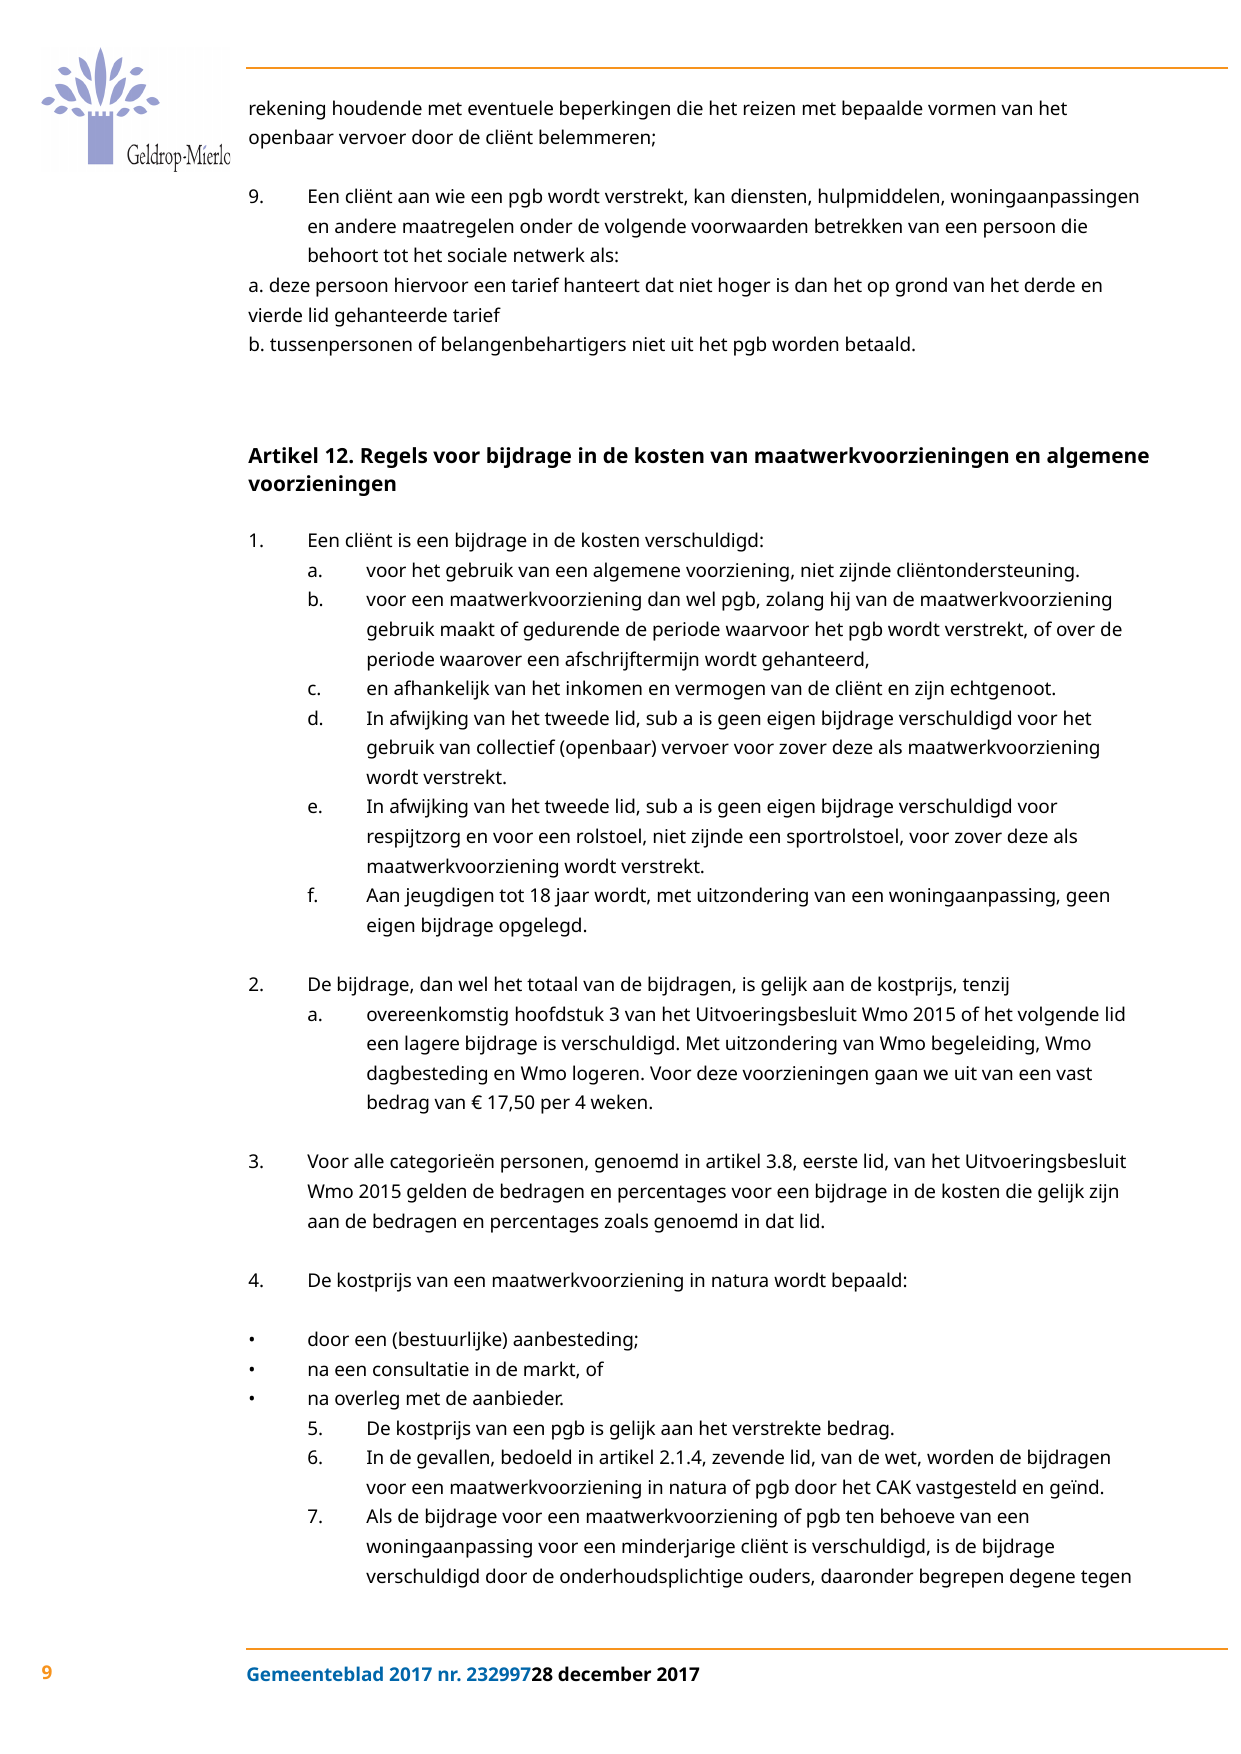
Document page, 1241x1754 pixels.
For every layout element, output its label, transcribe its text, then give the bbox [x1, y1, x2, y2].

list In afwijking van het tweede lid, sub a is geen eigen bijdrage verschuldigd voor respijtzorg en voor een rolstoel, niet zijnde een sportrolstoel, voor zover deze als maatwerkvoorziening wordt verstrekt. [307, 794, 1152, 879]
list In de gevallen, bedoeld in artikel 2.1.4, zevende lid, van de wet, worden de bijdragen voor een maatwerkvoorziening in natura of pgb door het CAK vastgesteld en geïnd. [307, 1444, 1152, 1500]
text b. tussenpersonen of belangenbehartigers niet uit het pgb worden betaald. [248, 331, 1152, 357]
list De bijdrage, dan wel het totaal van de bijdragen, is gelijk aan de kostprijs, tenzij [248, 971, 1152, 997]
list door een (bestuurlijke) aanbesteding; [248, 1326, 1152, 1352]
list overeenkomstig hoofdstuk 3 van het Uitvoeringsbesluit Wmo 2015 of het volgende lid een lagere bijdrage is verschuldigd. Met uitzondering van Wmo begeleiding, Wmo dagbesteding en Wmo logeren. Voor deze voorzieningen gaan we uit van een vast bedrag van € 17,50 per 4 weken. [307, 1001, 1152, 1115]
list voor een maatwerkvoorziening dan wel pgb, zolang hij van de maatwerkvoorziening gebruik maakt of gedurende de periode waarvoor het pgb wordt verstrekt, of over de periode waarover een afschrijftermijn wordt gehanteerd, [307, 587, 1152, 672]
list voor het gebruik van een algemene voorziening, niet zijnde cliëntondersteuning. [307, 557, 1152, 583]
list Aan jeugdigen tot 18 jaar wordt, met uitzondering van een woningaanpassing, geen eigen bijdrage opgelegd. [307, 882, 1152, 938]
list Als de bijdrage voor een maatwerkvoorziening of pgb ten behoeve van een woningaanpassing voor een minderjarige cliënt is verschuldigd, is de bijdrage verschuldigd door de onderhoudsplichtige ouders, daaronder begrepen degene tegen [307, 1504, 1152, 1589]
text a. deze persoon hiervoor een tarief hanteert dat niet hoger is dan het op grond van het derde en vierde lid gehanteerde tarief [248, 272, 1152, 328]
picture [41, 47, 231, 172]
list De kostprijs van een pgb is gelijk aan het verstrekte bedrag. [307, 1415, 1152, 1441]
list na een consultatie in de markt, of [248, 1356, 1152, 1382]
text rekening houdende met eventuele beperkingen die het reizen met bepaalde vormen van het openbaar vervoer door de cliënt belemmeren; [248, 95, 1152, 150]
list In afwijking van het tweede lid, sub a is geen eigen bijdrage verschuldigd voor het gebruik van collectief (openbaar) vervoer voor zover deze als maatwerkvoorziening wordt verstrekt. [307, 705, 1152, 790]
list Een cliënt aan wie een pgb wordt verstrekt, kan diensten, hulpmiddelen, woningaanpassingen en andere maatregelen onder de volgende voorwaarden betrekken van een persoon die behoort tot het sociale netwerk als: [248, 183, 1152, 268]
list De kostprijs van een maatwerkvoorziening in natura wordt bepaald: [248, 1267, 1152, 1293]
list na overleg met de aanbieder. [248, 1385, 1152, 1411]
list Een cliënt is een bijdrage in de kosten verschuldigd: [248, 527, 1152, 553]
text Artikel 12. Regels voor bijdrage in de kosten van maatwerkvoorzieningen en algemene voorzieningen [248, 441, 1152, 498]
list en afhankelijk van het inkomen en vermogen van de cliënt en zijn echtgenoot. [307, 675, 1152, 701]
list Voor alle categorieën personen, genoemd in artikel 3.8, eerste lid, van het Uitvoeringsbesluit Wmo 2015 gelden de bedragen en percentages voor een bijdrage in de kosten die gelijk zijn aan de bedragen en percentages zoals genoemd in dat lid. [248, 1149, 1152, 1234]
